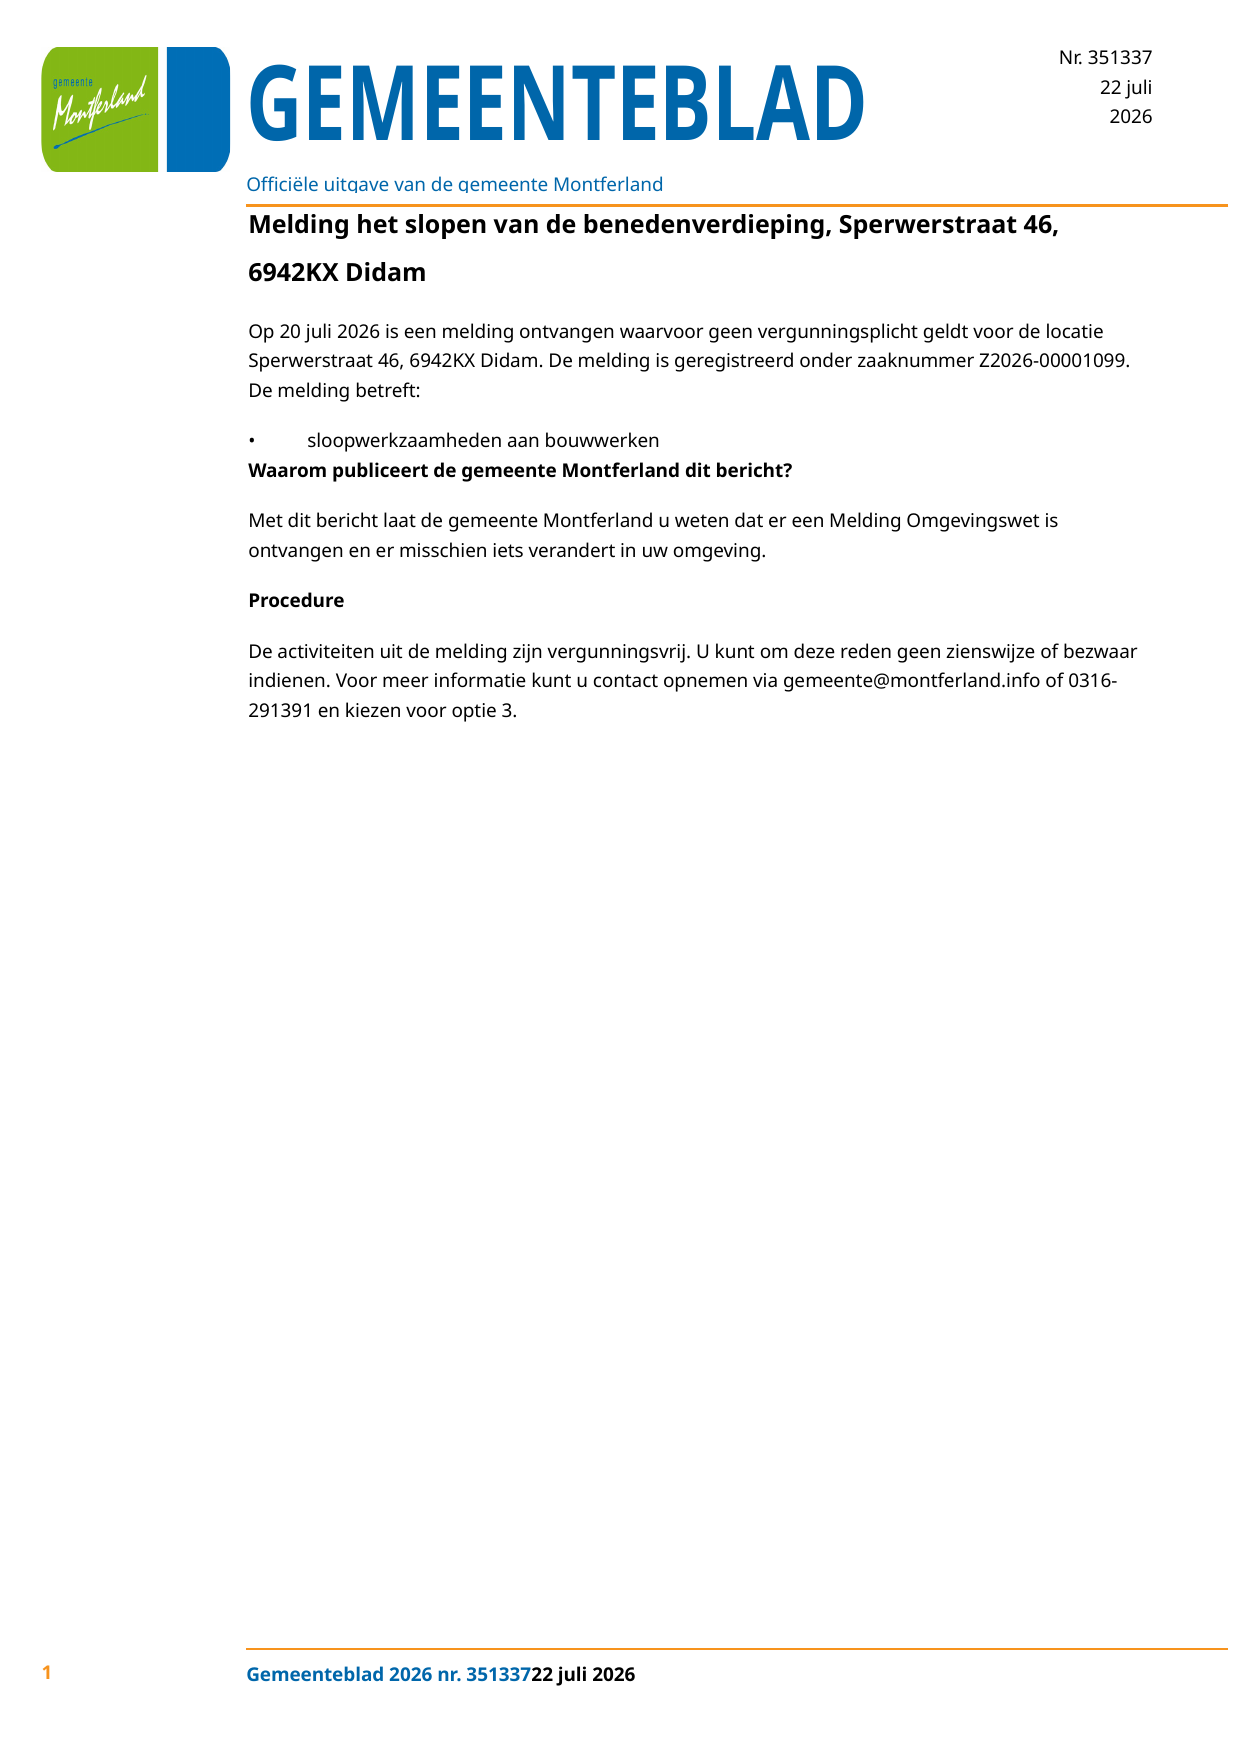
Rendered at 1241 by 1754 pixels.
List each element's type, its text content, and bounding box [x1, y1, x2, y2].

text Melding het slopen van de benedenverdieping, Sperwerstraat 46, 6942KX Didam [248, 207, 1152, 288]
text Op 20 juli 2026 is een melding ontvangen waarvoor geen vergunningsplicht geldt voor de locatie Sperwerstraat 46, 6942KX Didam. De melding is geregistreerd onder zaaknummer Z2026-00001099. De melding betreft: [248, 318, 1152, 403]
text Met dit bericht laat de gemeente Montferland u weten dat er een Melding Omgevingswet is ontvangen en er misschien iets verandert in uw omgeving. [248, 507, 1152, 563]
picture [41, 47, 231, 172]
list sloopwerkzaamheden aan bouwwerken [248, 427, 1152, 453]
text De activiteiten uit de melding zijn vergunningsvrij. U kunt om deze reden geen zienswijze of bezwaar indienen. Voor meer informatie kunt u contact opnemen via gemeente@montferland.info of 0316-291391 en kiezen voor optie 3. [248, 638, 1152, 723]
text Procedure [248, 587, 1152, 613]
text Waarom publiceert de gemeente Montferland dit bericht? [248, 457, 1152, 483]
